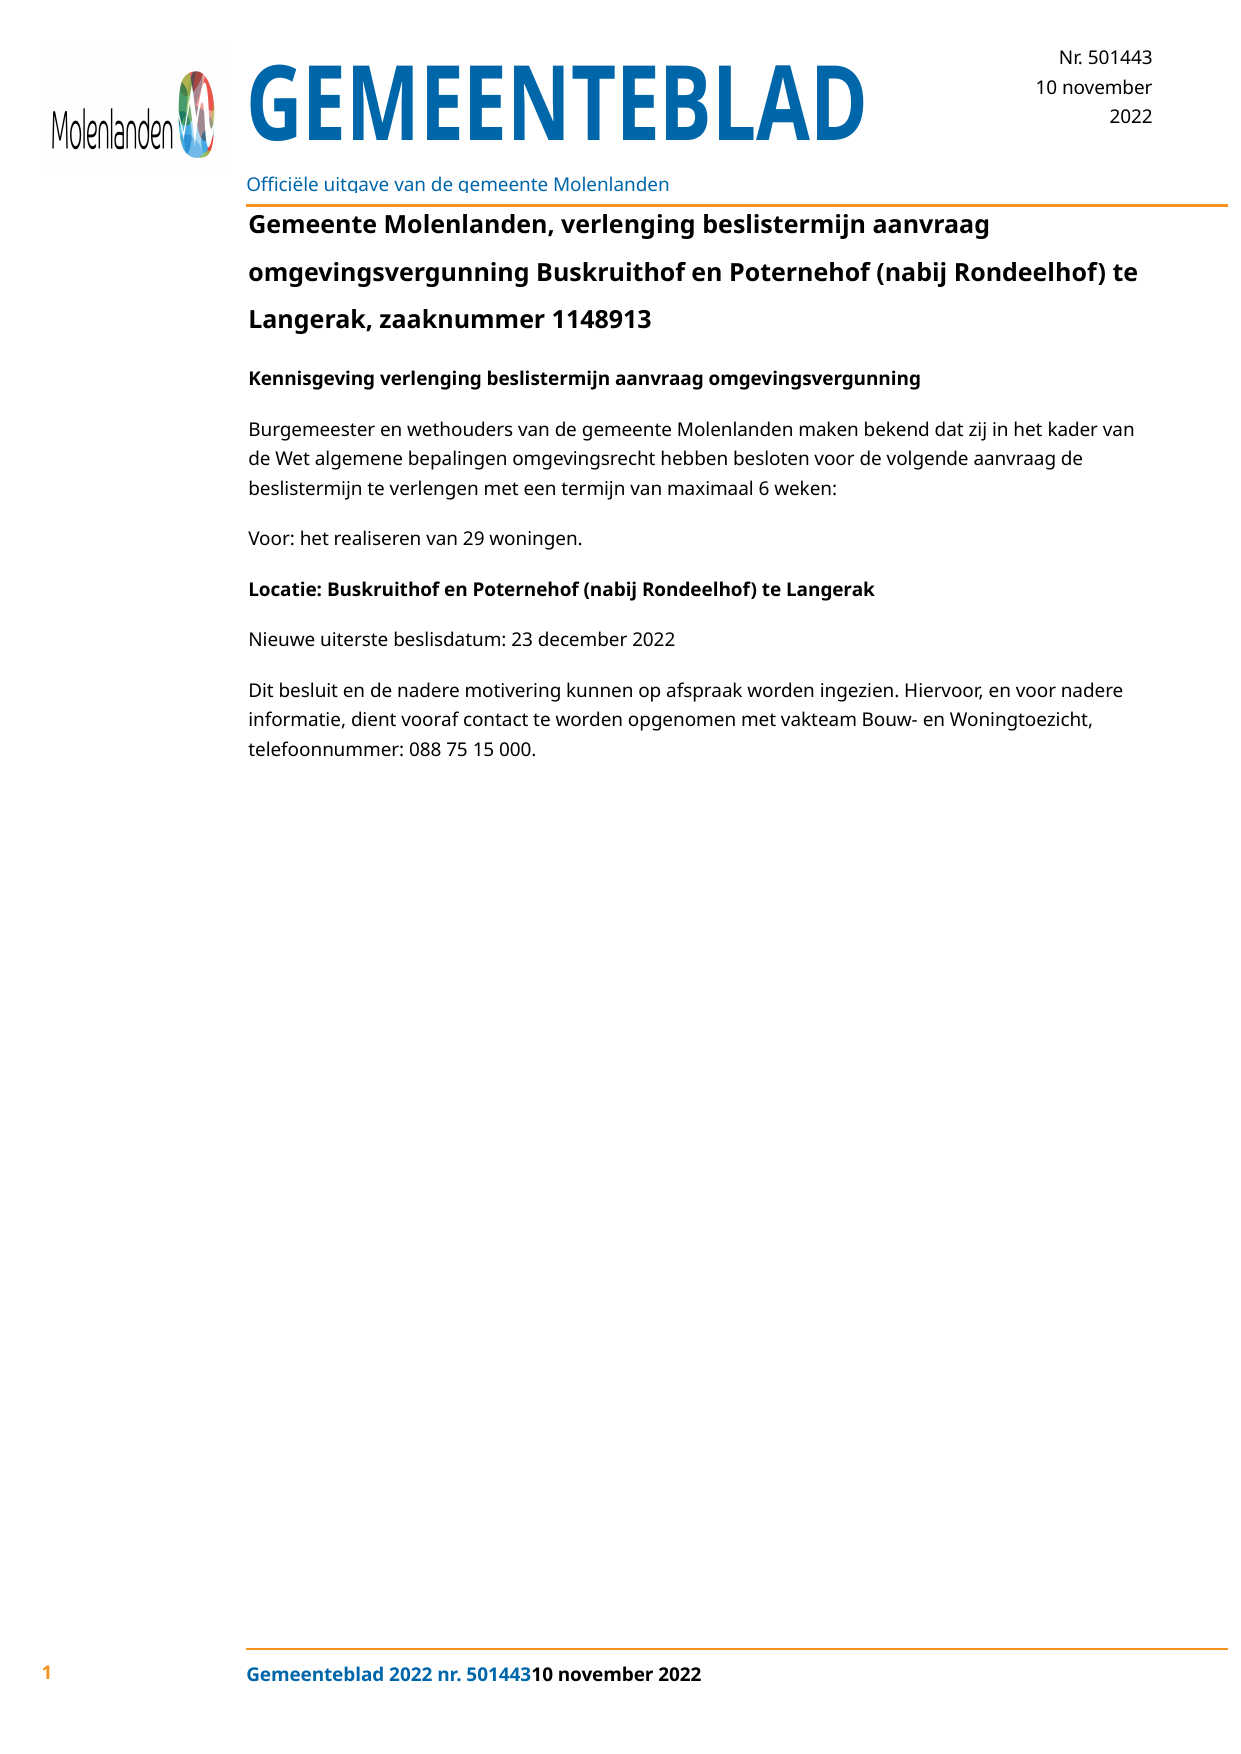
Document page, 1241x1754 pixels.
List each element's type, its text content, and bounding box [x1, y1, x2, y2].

text Gemeente Molenlanden, verlenging beslistermijn aanvraag omgevingsvergunning Buskruithof en Poternehof (nabij Rondeelhof) te Langerak, zaaknummer 1148913 [248, 207, 1152, 336]
text Kennisgeving verlenging beslistermijn aanvraag omgevingsvergunning [248, 366, 1152, 391]
picture [41, 47, 231, 172]
text Burgemeester en wethouders van de gemeente Molenlanden maken bekend dat zij in het kader van de Wet algemene bepalingen omgevingsrecht hebben besloten voor de volgende aanvraag de beslistermijn te verlengen met een termijn van maximaal 6 weken: [248, 416, 1152, 501]
text Nieuwe uiterste beslisdatum: 23 december 2022 [248, 626, 1152, 652]
text Locatie: Buskruithof en Poternehof (nabij Rondeelhof) te Langerak [248, 576, 1152, 602]
text Dit besluit en de nadere motivering kunnen op afspraak worden ingezien. Hiervoor, en voor nadere informatie, dient vooraf contact te worden opgenomen met vakteam Bouw- en Woningtoezicht, telefoonnummer: 088 75 15 000. [248, 677, 1152, 762]
text Voor: het realiseren van 29 woningen. [248, 526, 1152, 551]
